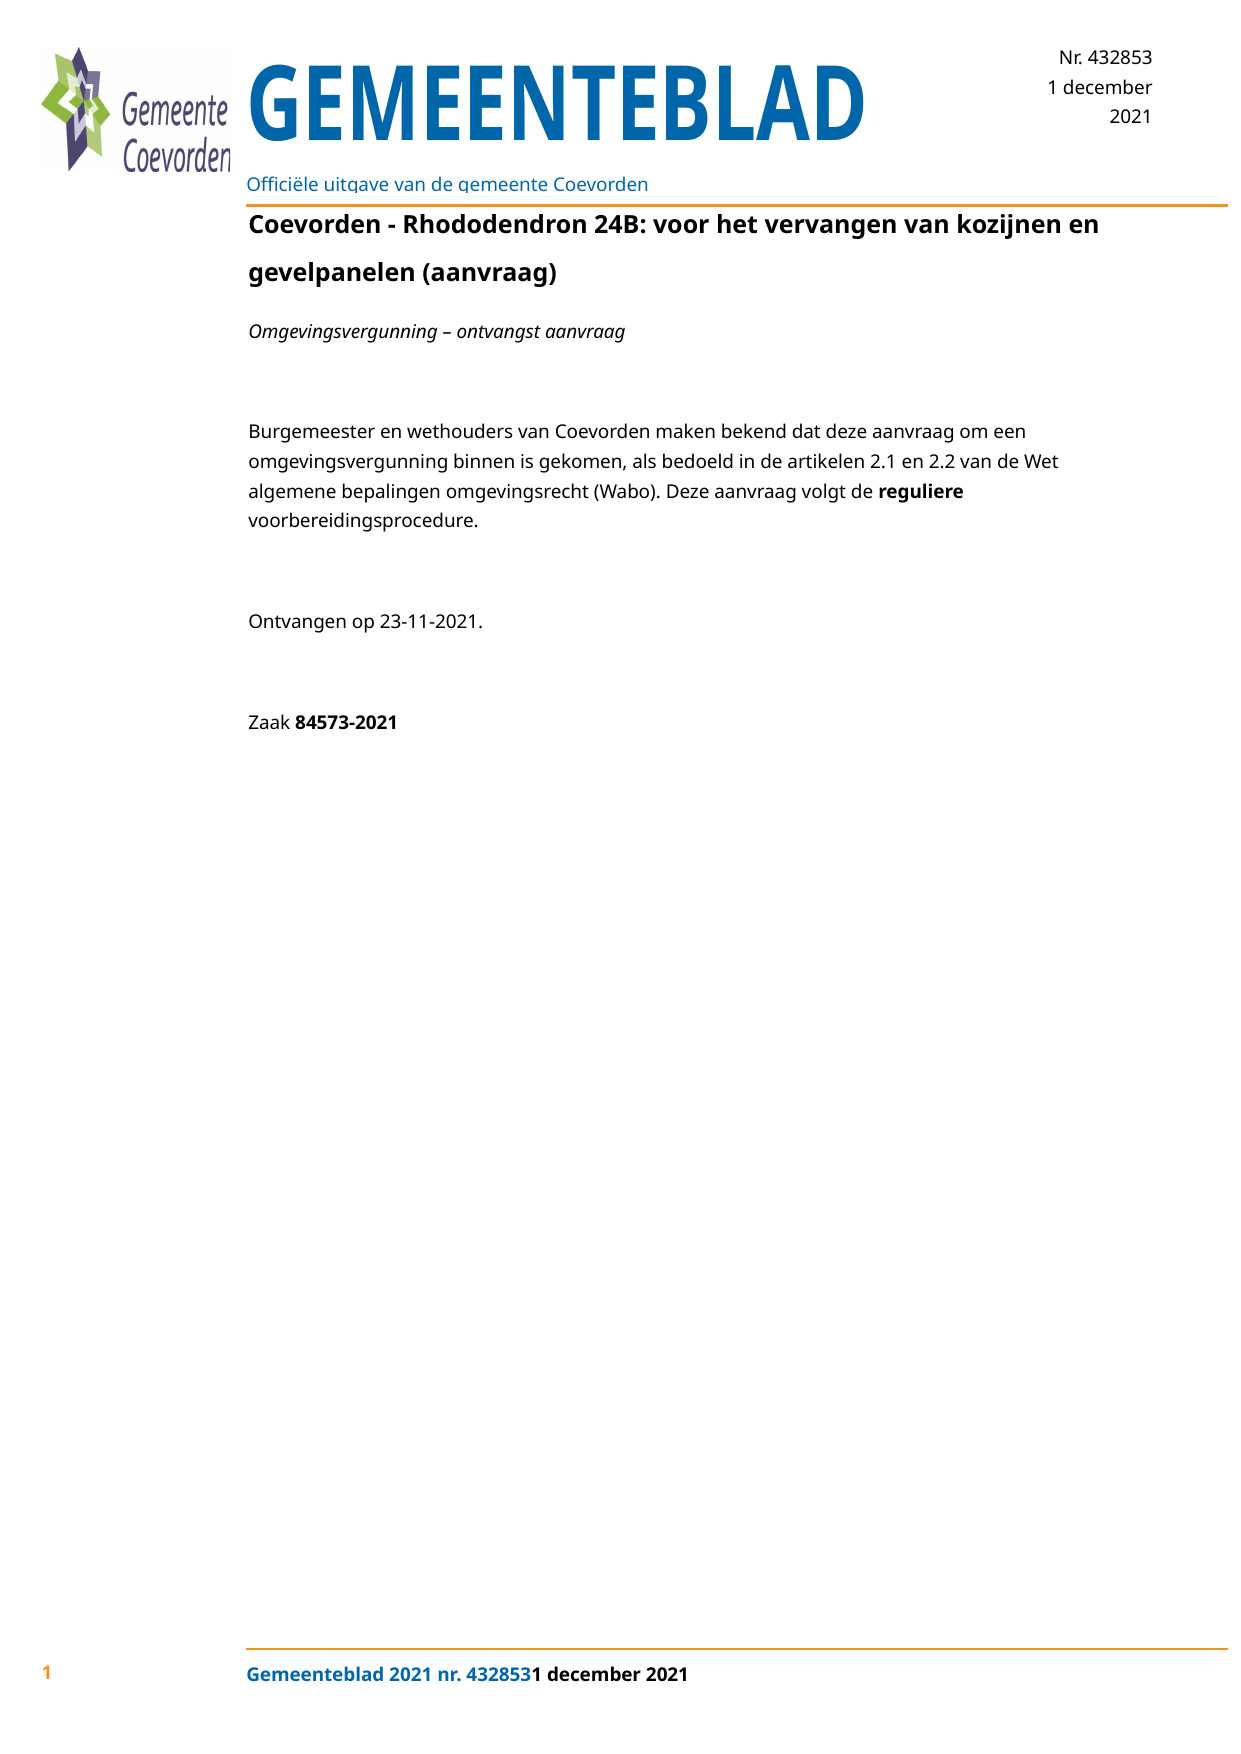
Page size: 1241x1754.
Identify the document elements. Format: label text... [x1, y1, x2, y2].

text Ontvangen op 23-11-2021. [248, 608, 1152, 634]
text Coevorden - Rhododendron 24B: voor het vervangen van kozijnen en gevelpanelen (aanvraag) [248, 207, 1152, 288]
text Zaak 84573-2021 [248, 709, 1152, 735]
text Omgevingsvergunning – ontvangst aanvraag [248, 318, 1152, 344]
picture [41, 47, 231, 172]
text Burgemeester en wethouders van Coevorden maken bekend dat deze aanvraag om een omgevingsvergunning binnen is gekomen, als bedoeld in de artikelen 2.1 en 2.2 van de Wet algemene bepalingen omgevingsrecht (Wabo). Deze aanvraag volgt de reguliere voorbereidingsprocedure. [248, 419, 1152, 533]
